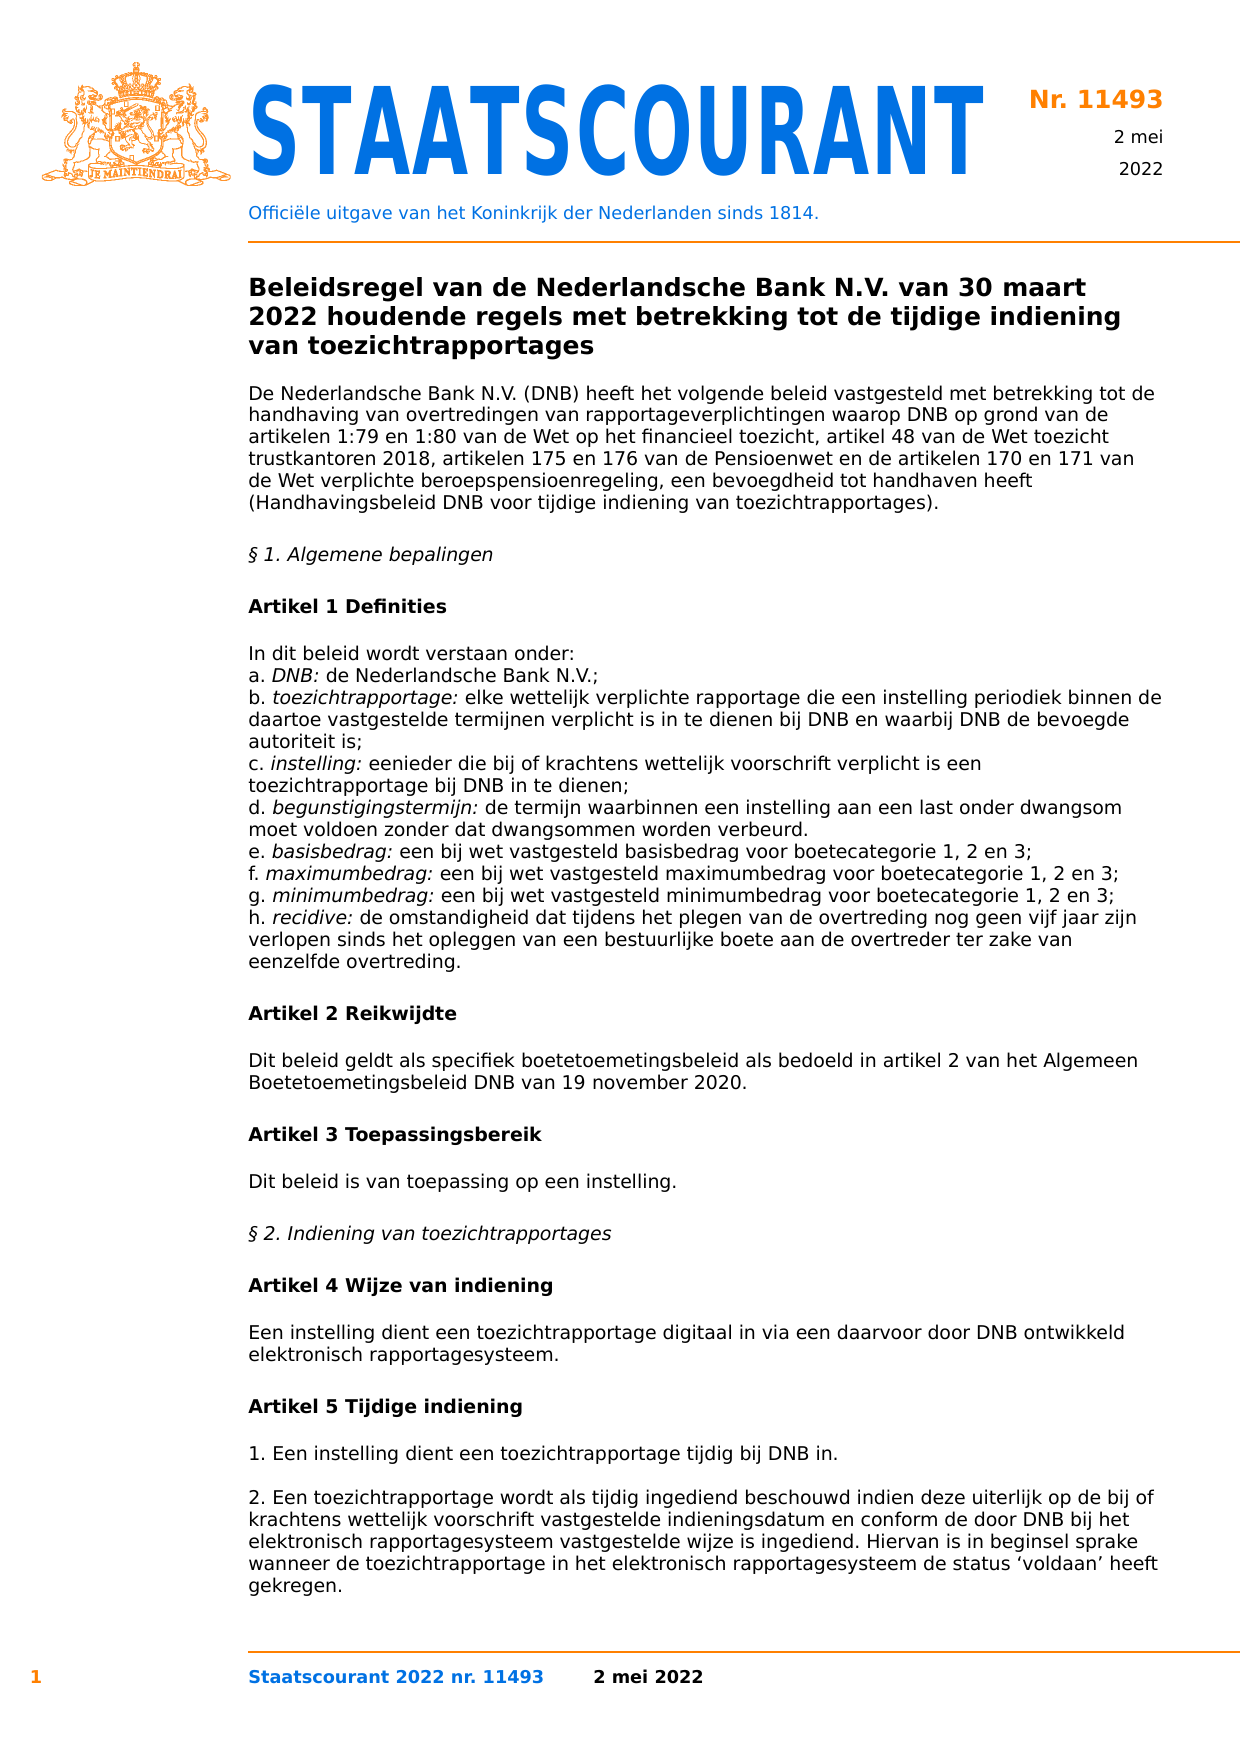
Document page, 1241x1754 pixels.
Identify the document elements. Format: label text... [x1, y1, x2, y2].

text De Nederlandsche Bank N.V. (DNB) heeft het volgende beleid vastgesteld met betrekking tot de handhaving van overtredingen van rapportageverplichtingen waarop DNB op grond van de artikelen 1:79 en 1:80 van de Wet op het financieel toezicht, artikel 48 van de Wet toezicht trustkantoren 2018, artikelen 175 en 176 van de Pensioenwet en de artikelen 170 en 171 van de Wet verplichte beroepspensioenregeling, een bevoegdheid tot handhaven heeft (Handhavingsbeleid DNB voor tijdige indiening van toezichtrapportages). [248, 382, 1163, 514]
text In dit beleid wordt verstaan onder: [248, 643, 1163, 665]
text 2. Een toezichtrapportage wordt als tijdig ingediend beschouwd indien deze uiterlijk op de bij of krachtens wettelijk voorschrift vastgestelde indieningsdatum en conform de door DNB bij het elektronisch rapportagesysteem vastgestelde wijze is ingediend. Hiervan is in beginsel sprake wanneer de toezichtrapportage in het elektronisch rapportagesysteem de status ‘voldaan’ heeft gekregen. [248, 1487, 1163, 1596]
text c. instelling: eenieder die bij of krachtens wettelijk voorschrift verplicht is een toezichtrapportage bij DNB in te dienen; [248, 753, 1163, 797]
subtitle Artikel 3 Toepassingsbereik [248, 1124, 1163, 1146]
subtitle § 2. Indiening van toezichtrapportages [248, 1223, 1163, 1245]
subtitle Beleidsregel van de Nederlandsche Bank N.V. van 30 maart 2022 houdende regels met betrekking tot de tijdige indiening van toezichtrapportages [248, 273, 1163, 361]
table_cell 2022 [998, 153, 1240, 203]
text Dit beleid is van toepassing op een instelling. [248, 1171, 1163, 1193]
text d. begunstigingstermijn: de termijn waarbinnen een instelling aan een last onder dwangsom moet voldoen zonder dat dwangsommen worden verbeurd. [248, 797, 1163, 841]
text e. basisbedrag: een bij wet vastgesteld basisbedrag voor boetecategorie 1, 2 en 3; [248, 841, 1163, 863]
table_cell 2 mei [998, 121, 1240, 153]
text b. toezichtrapportage: elke wettelijk verplichte rapportage die een instelling periodiek binnen de daartoe vastgestelde termijnen verplicht is in te dienen bij DNB en waarbij DNB de bevoegde autoriteit is; [248, 687, 1163, 753]
subtitle Artikel 4 Wijze van indiening [248, 1275, 1163, 1297]
table_header [25, 62, 248, 241]
subtitle Artikel 2 Reikwijdte [248, 1003, 1163, 1025]
picture [41, 62, 231, 186]
subtitle § 1. Algemene bepalingen [248, 544, 1163, 566]
subtitle Artikel 5 Tijdige indiening [248, 1396, 1163, 1418]
text Dit beleid geldt als specifiek boetetoemetingsbeleid als bedoeld in artikel 2 van het Algemeen Boetetoemetingsbeleid DNB van 19 november 2020. [248, 1050, 1163, 1094]
text 1. Een instelling dient een toezichtrapportage tijdig bij DNB in. [248, 1443, 1163, 1465]
subtitle Artikel 1 Definities [248, 596, 1163, 618]
table_header Nr. 11493 [998, 62, 1240, 121]
text a. DNB: de Nederlandsche Bank N.V.; [248, 665, 1163, 687]
text h. recidive: de omstandigheid dat tijdens het plegen van de overtreding nog geen vijf jaar zijn verlopen sinds het opleggen van een bestuurlijke boete aan de overtreder ter zake van eenzelfde overtreding. [248, 907, 1163, 973]
table_cell Officiële uitgave van het Koninkrijk der Nederlanden sinds 1814. [248, 203, 1240, 241]
table_header STAATSCOURANT [248, 62, 998, 203]
text g. minimumbedrag: een bij wet vastgesteld minimumbedrag voor boetecategorie 1, 2 en 3; [248, 885, 1163, 907]
text f. maximumbedrag: een bij wet vastgesteld maximumbedrag voor boetecategorie 1, 2 en 3; [248, 863, 1163, 885]
text Een instelling dient een toezichtrapportage digitaal in via een daarvoor door DNB ontwikkeld elektronisch rapportagesysteem. [248, 1322, 1163, 1366]
